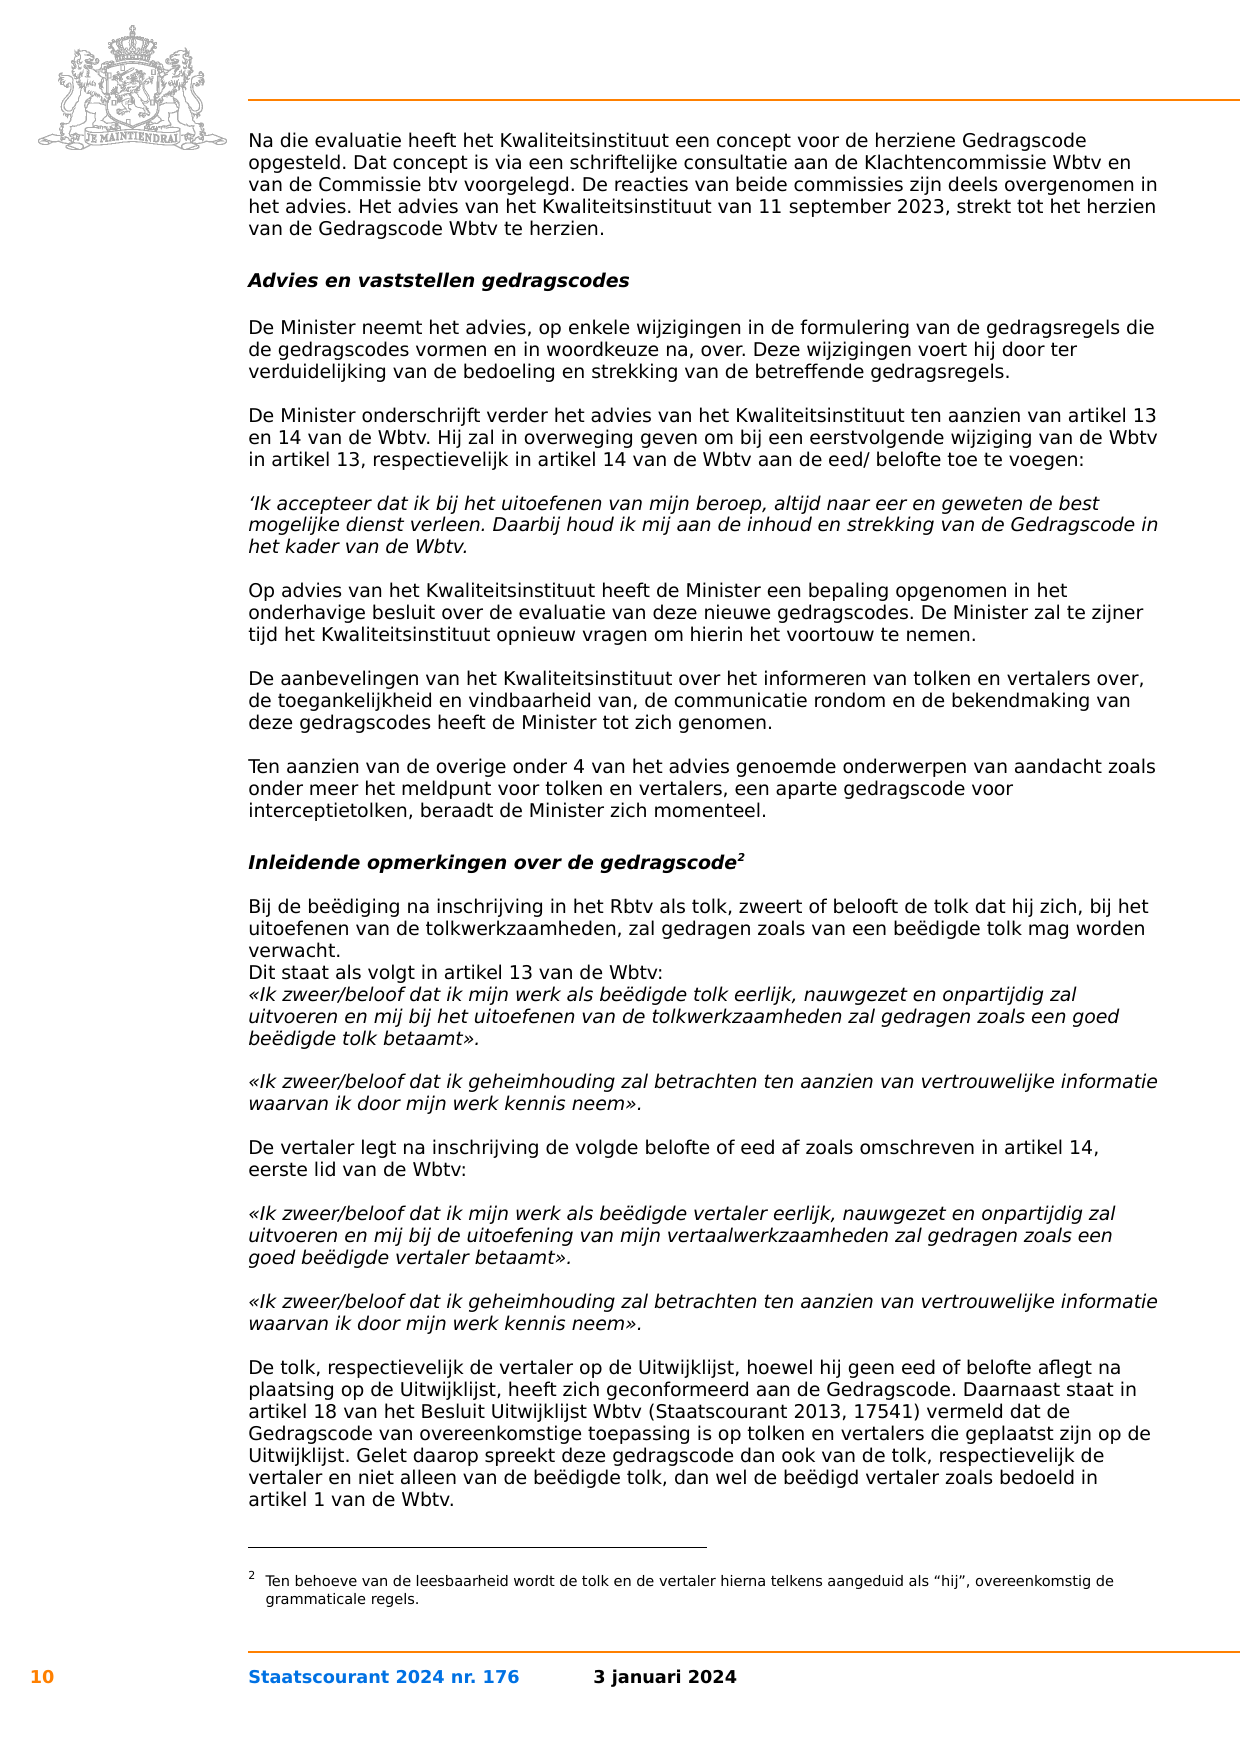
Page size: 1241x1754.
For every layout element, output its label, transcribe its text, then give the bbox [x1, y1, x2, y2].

text Na die evaluatie heeft het Kwaliteitsinstituut een concept voor de herziene Gedragscode opgesteld. Dat concept is via een schriftelijke consultatie aan de Klachtencommissie Wbtv en van de Commissie btv voorgelegd. De reacties van beide commissies zijn deels overgenomen in het advies. Het advies van het Kwaliteitsinstituut van 11 september 2023, strekt tot het herzien van de Gedragscode Wbtv te herzien. [248, 130, 1163, 240]
text «Ik zweer/beloof dat ik mijn werk als beëdigde vertaler eerlijk, nauwgezet en onpartijdig zal uitvoeren en mij bij de uitoefening van mijn vertaalwerkzaamheden zal gedragen zoals een goed beëdigde vertaler betaamt». [248, 1203, 1163, 1269]
text Dit staat als volgt in artikel 13 van de Wbtv: [248, 962, 1163, 983]
text «Ik zweer/beloof dat ik mijn werk als beëdigde tolk eerlijk, nauwgezet en onpartijdig zal uitvoeren en mij bij het uitoefenen van de tolkwerkzaamheden zal gedragen zoals een goed beëdigde tolk betaamt». [248, 983, 1163, 1049]
text Ten behoeve van de leesbaarheid wordt de tolk en de vertaler hierna telkens aangeduid als “hij”, overeenkomstig de grammaticale regels. [248, 1569, 1163, 1608]
text Bij de beëdiging na inschrijving in het Rbtv als tolk, zweert of belooft de tolk dat hij zich, bij het uitoefenen van de tolkwerkzaamheden, zal gedragen zoals van een beëdigde tolk mag worden verwacht. [248, 896, 1163, 962]
text «Ik zweer/beloof dat ik geheimhouding zal betrachten ten aanzien van vertrouwelijke informatie waarvan ik door mijn werk kennis neem». [248, 1291, 1163, 1335]
text Ten aanzien van de overige onder 4 van het advies genoemde onderwerpen van aandacht zoals onder meer het meldpunt voor tolken en vertalers, een aparte gedragscode voor interceptietolken, beraadt de Minister zich momenteel. [248, 756, 1163, 822]
text Op advies van het Kwaliteitsinstituut heeft de Minister een bepaling opgenomen in het onderhavige besluit over de evaluatie van deze nieuwe gedragscodes. De Minister zal te zijner tijd het Kwaliteitsinstituut opnieuw vragen om hierin het voortouw te nemen. [248, 580, 1163, 646]
text «Ik zweer/beloof dat ik geheimhouding zal betrachten ten aanzien van vertrouwelijke informatie waarvan ik door mijn werk kennis neem». [248, 1071, 1163, 1115]
subtitle Advies en vaststellen gedragscodes [248, 270, 1163, 292]
subtitle Inleidende opmerkingen over de gedragscode [248, 852, 1163, 874]
text De Minister neemt het advies, op enkele wijzigingen in de formulering van de gedragsregels die de gedragscodes vormen en in woordkeuze na, over. Deze wijzigingen voert hij door ter verduidelijking van de bedoeling en strekking van de betreffende gedragsregels. [248, 317, 1163, 383]
text ‘Ik accepteer dat ik bij het uitoefenen van mijn beroep, altijd naar eer en geweten de best mogelijke dienst verleen. Daarbij houd ik mij aan de inhoud en strekking van de Gedragscode in het kader van de Wbtv. [248, 492, 1163, 558]
text De Minister onderschrijft verder het advies van het Kwaliteitsinstituut ten aanzien van artikel 13 en 14 van de Wbtv. Hij zal in overweging geven om bij een eerstvolgende wijziging van de Wbtv in artikel 13, respectievelijk in artikel 14 van de Wbtv aan de eed/ belofte toe te voegen: [248, 404, 1163, 471]
picture [38, 25, 227, 150]
text De aanbevelingen van het Kwaliteitsinstituut over het informeren van tolken en vertalers over, de toegankelijkheid en vindbaarheid van, de communicatie rondom en de bekendmaking van deze gedragscodes heeft de Minister tot zich genomen. [248, 668, 1163, 734]
text De vertaler legt na inschrijving de volgde belofte of eed af zoals omschreven in artikel 14, eerste lid van de Wbtv: [248, 1137, 1163, 1181]
text De tolk, respectievelijk de vertaler op de Uitwijklijst, hoewel hij geen eed of belofte aflegt na plaatsing op de Uitwijklijst, heeft zich geconformeerd aan de Gedragscode. Daarnaast staat in artikel 18 van het Besluit Uitwijklijst Wbtv (Staatscourant 2013, 17541) vermeld dat de Gedragscode van overeenkomstige toepassing is op tolken en vertalers die geplaatst zijn op de Uitwijklijst. Gelet daarop spreekt deze gedragscode dan ook van de tolk, respectievelijk de vertaler en niet alleen van de beëdigde tolk, dan wel de beëdigd vertaler zoals bedoeld in artikel 1 van de Wbtv. [248, 1357, 1163, 1511]
